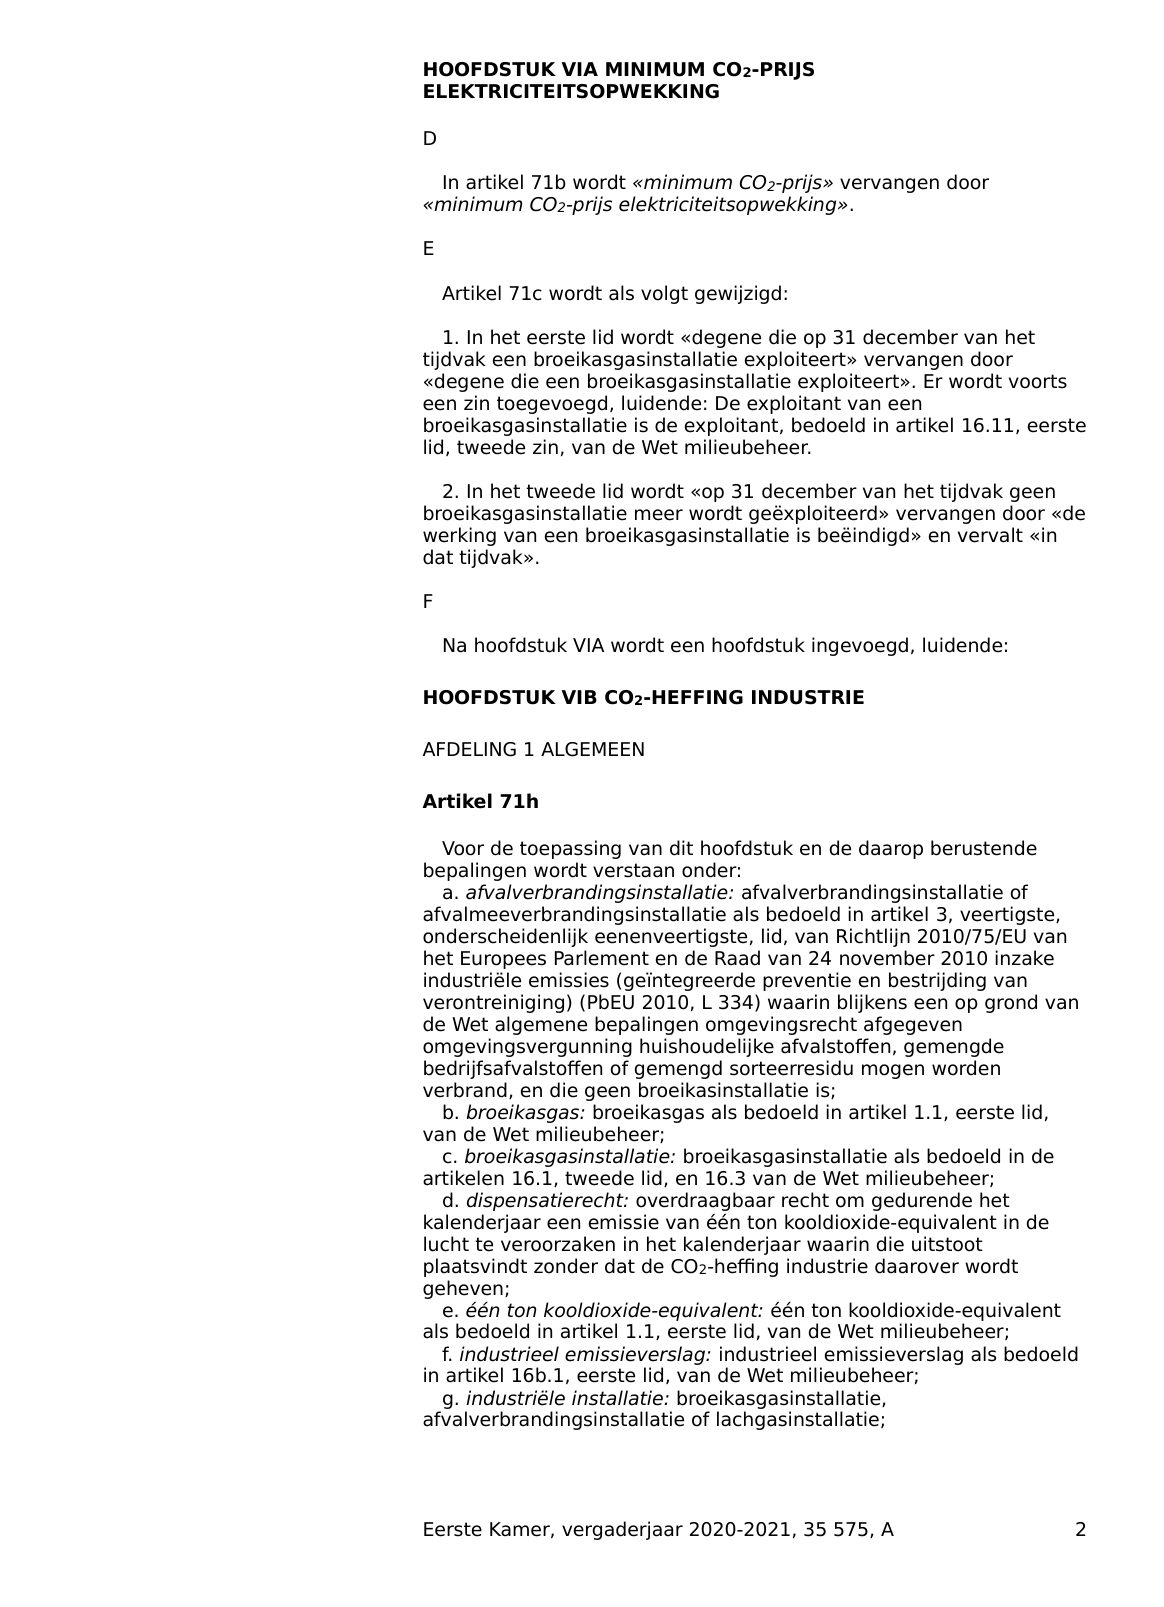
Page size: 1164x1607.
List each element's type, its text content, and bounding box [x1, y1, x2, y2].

subtitle HOOFDSTUK VIA MINIMUM CO2-PRIJS ELEKTRICITEITSOPWEKKING [422, 59, 1087, 103]
text F [422, 591, 1087, 613]
text b. broeikasgas: broeikasgas als bedoeld in artikel 1.1, eerste lid, van de Wet milieubeheer; [422, 1102, 1087, 1146]
text d. dispensatierecht: overdraagbaar recht om gedurende het kalenderjaar een emissie van één ton kooldioxide-equivalent in de lucht te veroorzaken in het kalenderjaar waarin die uitstoot plaatsvindt zonder dat de CO2-heffing industrie daarover wordt geheven; [422, 1189, 1087, 1299]
text Voor de toepassing van dit hoofdstuk en de daarop berustende bepalingen wordt verstaan onder: [422, 838, 1087, 882]
text D [422, 128, 1087, 150]
text In artikel 71b wordt «minimum CO2-prijs» vervangen door «minimum CO2-prijs elektriciteitsopwekking». [422, 172, 1087, 216]
text e. één ton kooldioxide-equivalent: één ton kooldioxide-equivalent als bedoeld in artikel 1.1, eerste lid, van de Wet milieubeheer; [422, 1299, 1087, 1343]
text Na hoofdstuk VIA wordt een hoofdstuk ingevoegd, luidende: [422, 635, 1087, 657]
text g. industriële installatie: broeikasgasinstallatie, afvalverbrandingsinstallatie of lachgasinstallatie; [422, 1387, 1087, 1431]
text 1. In het eerste lid wordt «degene die op 31 december van het tijdvak een broeikasgasinstallatie exploiteert» vervangen door «degene die een broeikasgasinstallatie exploiteert». Er wordt voorts een zin toegevoegd, luidende: De exploitant van een broeikasgasinstallatie is de exploitant, bedoeld in artikel 16.11, eerste lid, tweede zin, van de Wet milieubeheer. [422, 327, 1087, 458]
subtitle Artikel 71h [422, 791, 1087, 813]
text f. industrieel emissieverslag: industrieel emissieverslag als bedoeld in artikel 16b.1, eerste lid, van de Wet milieubeheer; [422, 1343, 1087, 1387]
text 2. In het tweede lid wordt «op 31 december van het tijdvak geen broeikasgasinstallatie meer wordt geëxploiteerd» vervangen door «de werking van een broeikasgasinstallatie is beëindigd» en vervalt «in dat tijdvak». [422, 481, 1087, 569]
subtitle HOOFDSTUK VIB CO2-HEFFING INDUSTRIE [422, 687, 1087, 709]
text a. afvalverbrandingsinstallatie: afvalverbrandingsinstallatie of afvalmeeverbrandingsinstallatie als bedoeld in artikel 3, veertigste, onderscheidenlijk eenenveertigste, lid, van Richtlijn 2010/75/EU van het Europees Parlement en de Raad van 24 november 2010 inzake industriële emissies (geïntegreerde preventie en bestrijding van verontreiniging) (PbEU 2010, L 334) waarin blijkens een op grond van de Wet algemene bepalingen omgevingsrecht afgegeven omgevingsvergunning huishoudelijke afvalstoffen, gemengde bedrijfsafvalstoffen of gemengd sorteerresidu mogen worden verbrand, en die geen broeikasinstallatie is; [422, 882, 1087, 1102]
text c. broeikasgasinstallatie: broeikasgasinstallatie als bedoeld in de artikelen 16.1, tweede lid, en 16.3 van de Wet milieubeheer; [422, 1146, 1087, 1189]
subtitle AFDELING 1 ALGEMEEN [422, 739, 1087, 761]
text E [422, 238, 1087, 260]
text Artikel 71c wordt als volgt gewijzigd: [422, 282, 1087, 304]
